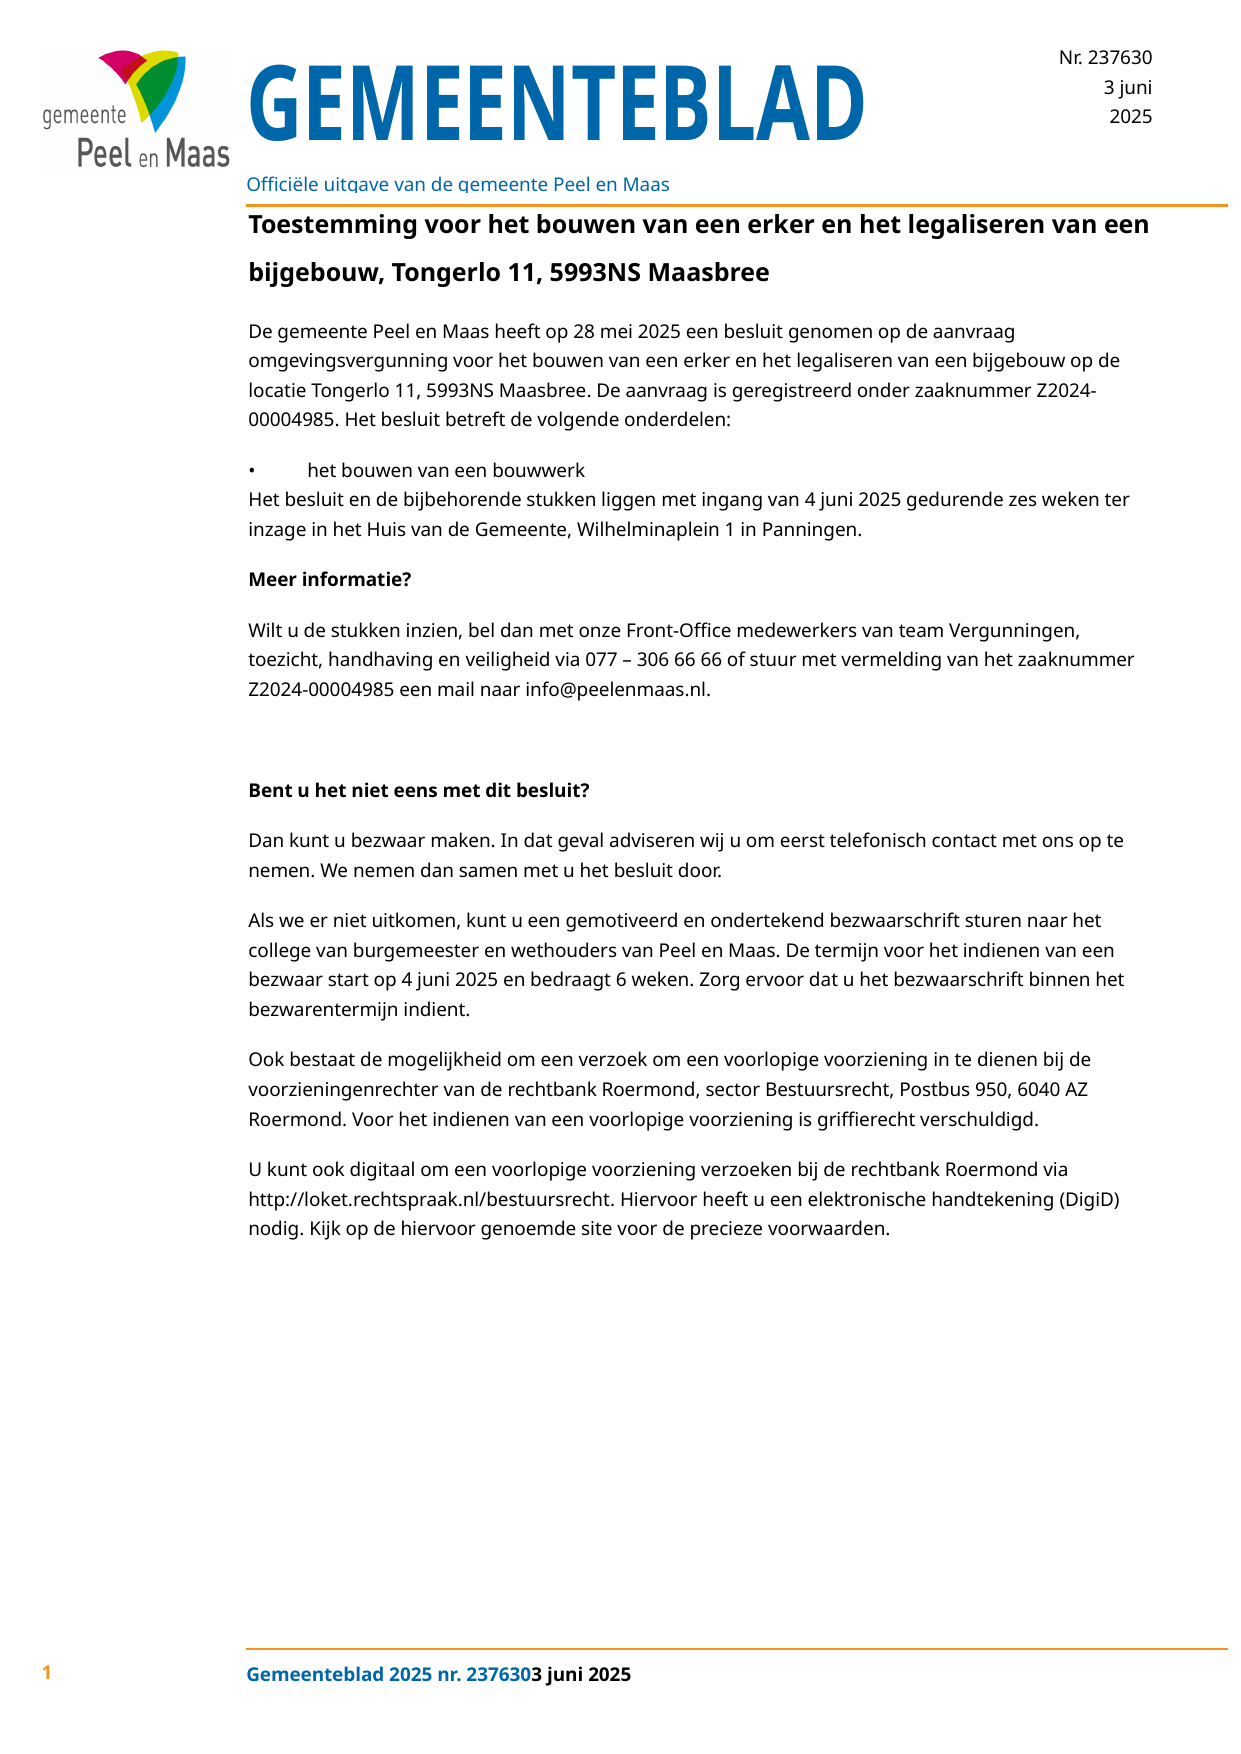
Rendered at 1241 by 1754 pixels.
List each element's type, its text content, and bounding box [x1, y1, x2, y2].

list het bouwen van een bouwwerk [248, 457, 1152, 483]
text Ook bestaat de mogelijkheid om een verzoek om een voorlopige voorziening in te dienen bij de voorzieningenrechter van de rechtbank Roermond, sector Bestuursrecht, Postbus 950, 6040 AZ Roermond. Voor het indienen van een voorlopige voorziening is griffierecht verschuldigd. [248, 1047, 1152, 1132]
text U kunt ook digitaal om een voorlopige voorziening verzoeken bij de rechtbank Roermond via http://loket.rechtspraak.nl/bestuursrecht. Hiervoor heeft u een elektronische handtekening (DigiD) nodig. Kijk op de hiervoor genoemde site voor de precieze voorwaarden. [248, 1156, 1152, 1241]
text Wilt u de stukken inzien, bel dan met onze Front-Office medewerkers van team Vergunningen, toezicht, handhaving en veiligheid via 077 – 306 66 66 of stuur met vermelding van het zaaknummer Z2024-00004985 een mail naar info@peelenmaas.nl. [248, 617, 1152, 702]
text De gemeente Peel en Maas heeft op 28 mei 2025 een besluit genomen op de aanvraag omgevingsvergunning voor het bouwen van een erker en het legaliseren van een bijgebouw op de locatie Tongerlo 11, 5993NS Maasbree. De aanvraag is geregistreerd onder zaaknummer Z2024-00004985. Het besluit betreft de volgende onderdelen: [248, 318, 1152, 432]
text Dan kunt u bezwaar maken. In dat geval adviseren wij u om eerst telefonisch contact met ons op te nemen. We nemen dan samen met u het besluit door. [248, 827, 1152, 883]
picture [41, 47, 231, 172]
text Bent u het niet eens met dit besluit? [248, 777, 1152, 803]
text Het besluit en de bijbehorende stukken liggen met ingang van 4 juni 2025 gedurende zes weken ter inzage in het Huis van de Gemeente, Wilhelminaplein 1 in Panningen. [248, 487, 1152, 542]
text Meer informatie? [248, 567, 1152, 592]
text Toestemming voor het bouwen van een erker en het legaliseren van een bijgebouw, Tongerlo 11, 5993NS Maasbree [248, 207, 1152, 288]
text Als we er niet uitkomen, kunt u een gemotiveerd en ondertekend bezwaarschrift sturen naar het college van burgemeester en wethouders van Peel en Maas. De termijn voor het indienen van een bezwaar start op 4 juni 2025 en bedraagt 6 weken. Zorg ervoor dat u het bezwaarschrift binnen het bezwarentermijn indient. [248, 907, 1152, 1022]
